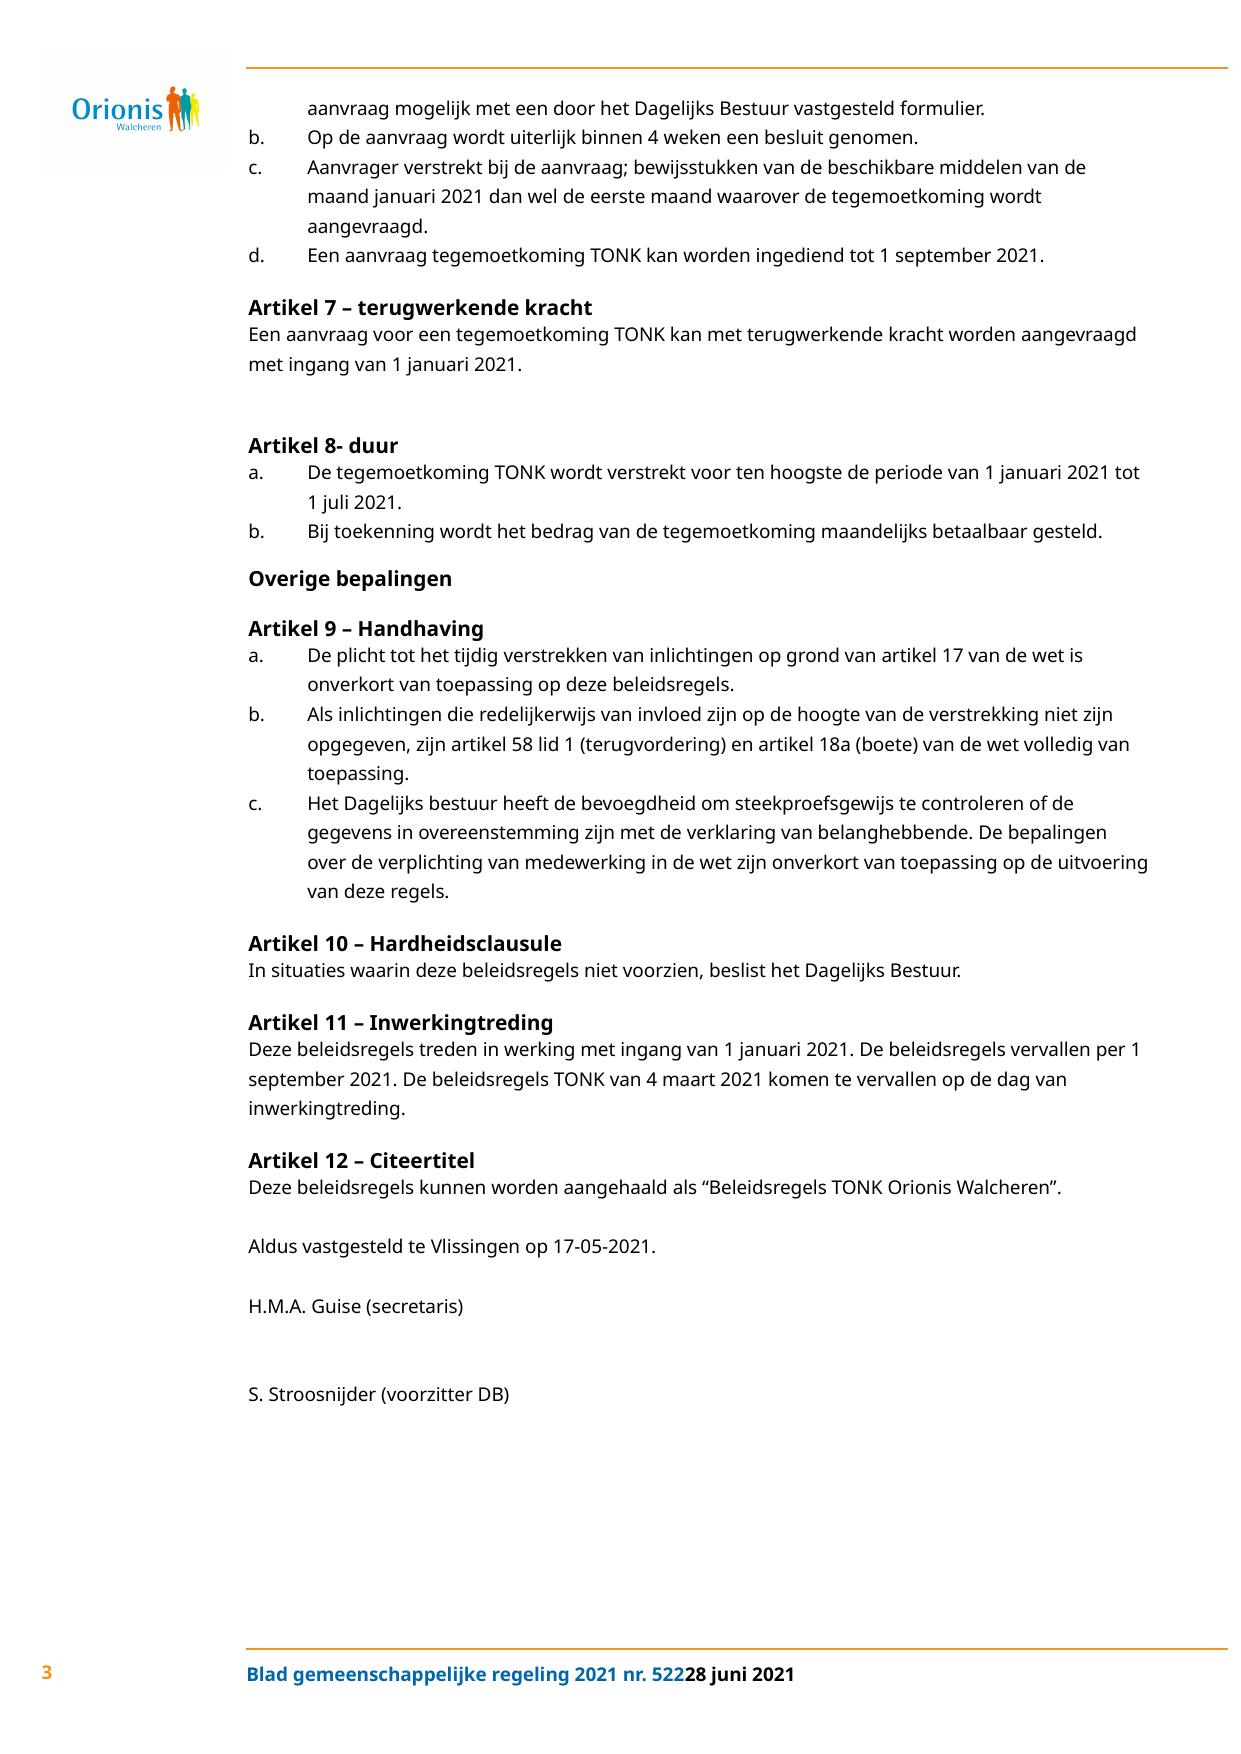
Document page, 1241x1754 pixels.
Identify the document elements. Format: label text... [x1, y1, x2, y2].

list Als inlichtingen die redelijkerwijs van invloed zijn op de hoogte van de verstrekking niet zijn opgegeven, zijn artikel 58 lid 1 (terugvordering) en artikel 18a (boete) van de wet volledig van toepassing. [248, 701, 1152, 786]
list Het Dagelijks bestuur heeft de bevoegdheid om steekproefsgewijs te controleren of de gegevens in overeenstemming zijn met de verklaring van belanghebbende. De bepalingen over de verplichting van medewerking in de wet zijn onverkort van toepassing op de uitvoering van deze regels. [248, 790, 1152, 904]
text Deze beleidsregels treden in werking met ingang van 1 januari 2021. De beleidsregels vervallen per 1 september 2021. De beleidsregels TONK van 4 maart 2021 komen te vervallen op de dag van inwerkingtreding. [248, 1036, 1152, 1121]
text Artikel 7 – terugwerkende kracht [248, 293, 1152, 322]
text Artikel 8- duur [248, 431, 1152, 459]
text Artikel 10 – Hardheidsclausule [248, 929, 1152, 958]
text In situaties waarin deze beleidsregels niet voorzien, beslist het Dagelijks Bestuur. [248, 958, 1152, 983]
list aanvraag mogelijk met een door het Dagelijks Bestuur vastgesteld formulier. [248, 95, 1152, 121]
text Een aanvraag voor een tegemoetkoming TONK kan met terugwerkende kracht worden aangevraagd met ingang van 1 januari 2021. [248, 322, 1152, 377]
text S. Stroosnijder (voorzitter DB) [248, 1382, 1152, 1407]
text Artikel 11 – Inwerkingtreding [248, 1008, 1152, 1036]
picture [41, 47, 231, 172]
list De plicht tot het tijdig verstrekken van inlichtingen op grond van artikel 17 van de wet is onverkort van toepassing op deze beleidsregels. [248, 642, 1152, 697]
list Een aanvraag tegemoetkoming TONK kan worden ingediend tot 1 september 2021. [248, 243, 1152, 268]
list De tegemoetkoming TONK wordt verstrekt voor ten hoogste de periode van 1 januari 2021 tot 1 juli 2021. [248, 459, 1152, 515]
list Op de aanvraag wordt uiterlijk binnen 4 weken een besluit genomen. [248, 124, 1152, 150]
text Artikel 12 – Citeertitel [248, 1146, 1152, 1174]
text Overige bepalingen [248, 564, 1152, 593]
list Bij toekenning wordt het bedrag van de tegemoetkoming maandelijks betaalbaar gesteld. [248, 519, 1152, 544]
list Aanvrager verstrekt bij de aanvraag; bewijsstukken van de beschikbare middelen van de maand januari 2021 dan wel de eerste maand waarover de tegemoetkoming wordt aangevraagd. [248, 154, 1152, 239]
text Artikel 9 – Handhaving [248, 614, 1152, 642]
text Deze beleidsregels kunnen worden aangehaald als “Beleidsregels TONK Orionis Walcheren”. [248, 1174, 1152, 1200]
text Aldus vastgesteld te Vlissingen op 17-05-2021. [248, 1234, 1152, 1259]
text H.M.A. Guise (secretaris) [248, 1293, 1152, 1318]
